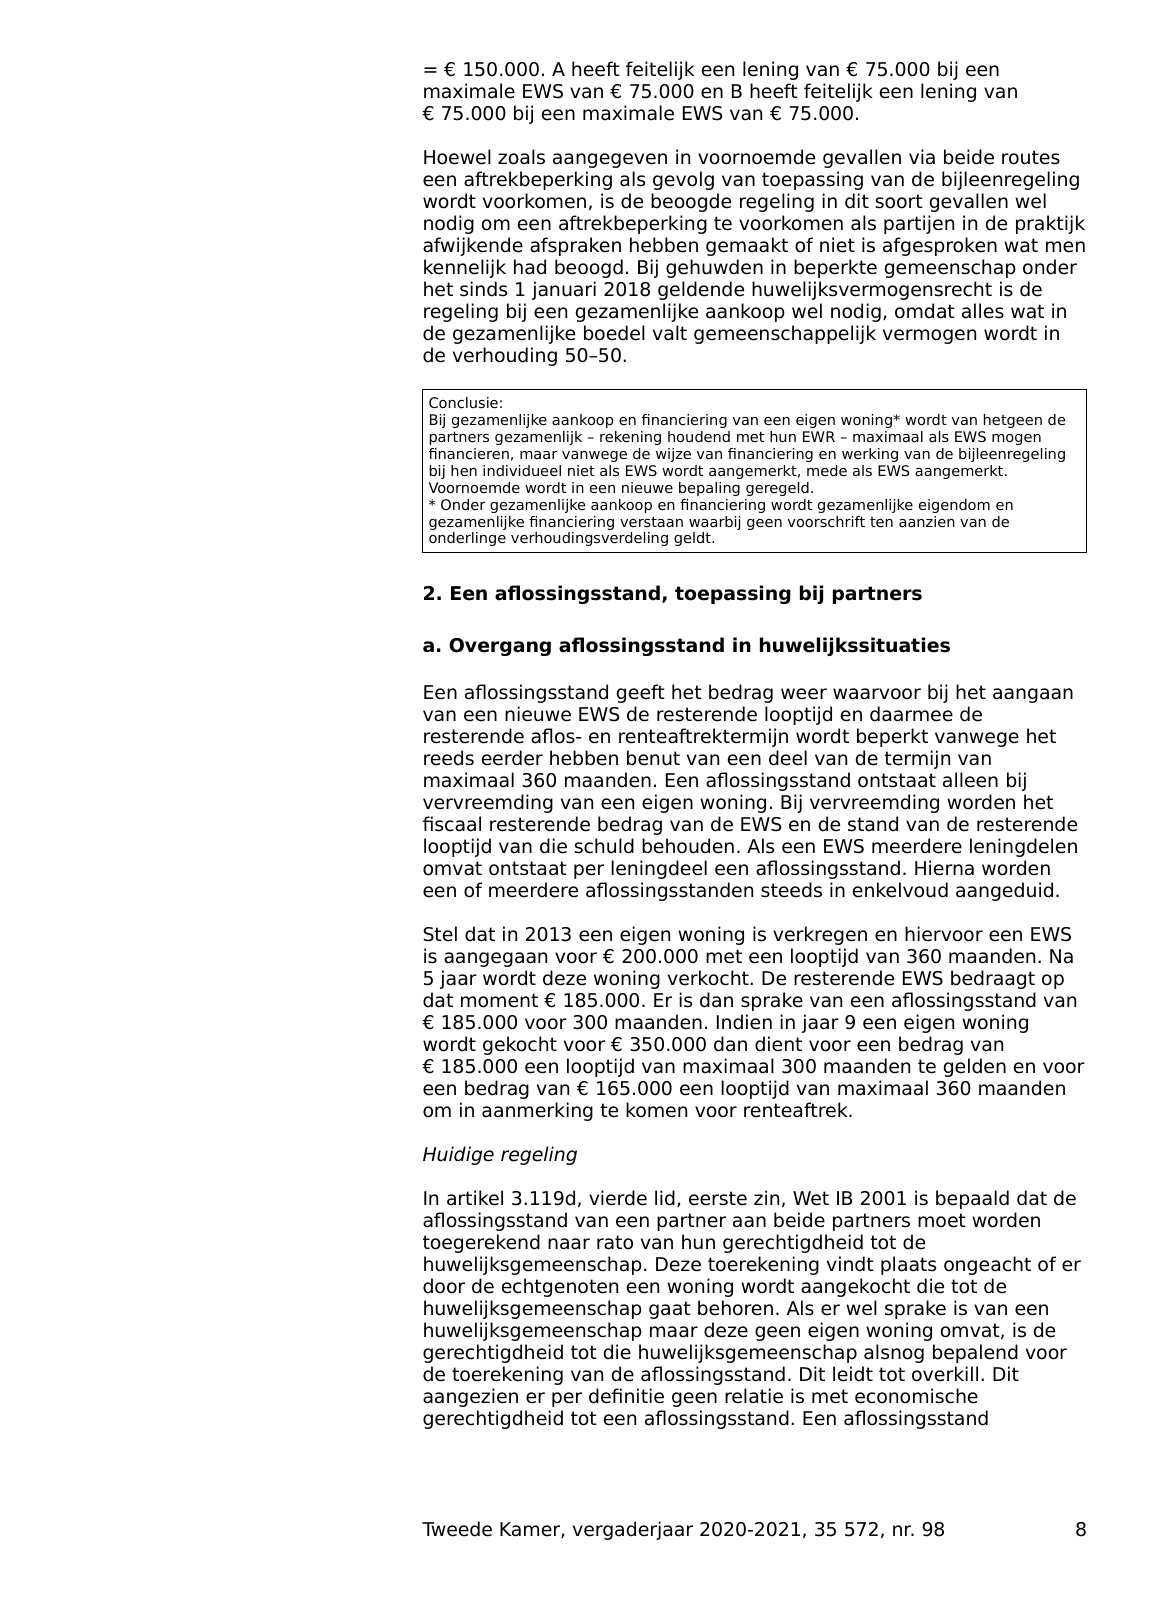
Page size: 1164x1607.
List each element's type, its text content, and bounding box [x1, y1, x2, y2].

text Een aflossingsstand geeft het bedrag weer waarvoor bij het aangaan van een nieuwe EWS de resterende looptijd en daarmee de resterende aflos- en renteaftrektermijn wordt beperkt vanwege het reeds eerder hebben benut van een deel van de termijn van maximaal 360 maanden. Een aflossingsstand ontstaat alleen bij vervreemding van een eigen woning. Bij vervreemding worden het fiscaal resterende bedrag van de EWS en de stand van de resterende looptijd van die schuld behouden. Als een EWS meerdere leningdelen omvat ontstaat per leningdeel een aflossingsstand. Hierna worden een of meerdere aflossingsstanden steeds in enkelvoud aangeduid. [422, 682, 1087, 902]
text Stel dat in 2013 een eigen woning is verkregen en hiervoor een EWS is aangegaan voor € 200.000 met een looptijd van 360 maanden. Na 5 jaar wordt deze woning verkocht. De resterende EWS bedraagt op dat moment € 185.000. Er is dan sprake van een aflossingsstand van € 185.000 voor 300 maanden. Indien in jaar 9 een eigen woning wordt gekocht voor € 350.000 dan dient voor een bedrag van € 185.000 een looptijd van maximaal 300 maanden te gelden en voor een bedrag van € 165.000 een looptijd van maximaal 360 maanden om in aanmerking te komen voor renteaftrek. [422, 924, 1087, 1122]
subtitle a. Overgang aflossingsstand in huwelijkssituaties [422, 635, 1087, 657]
subtitle 2. Een aflossingsstand, toepassing bij partners [422, 583, 1087, 605]
text In artikel 3.119d, vierde lid, eerste zin, Wet IB 2001 is bepaald dat de aflossingsstand van een partner aan beide partners moet worden toegerekend naar rato van hun gerechtigdheid tot de huwelijksgemeenschap. Deze toerekening vindt plaats ongeacht of er door de echtgenoten een woning wordt aangekocht die tot de huwelijksgemeenschap gaat behoren. Als er wel sprake is van een huwelijksgemeenschap maar deze geen eigen woning omvat, is de gerechtigdheid tot die huwelijksgemeenschap alsnog bepalend voor de toerekening van de aflossingsstand. Dit leidt tot overkill. Dit aangezien er per definitie geen relatie is met economische gerechtigdheid tot een aflossingsstand. Een aflossingsstand [422, 1188, 1087, 1430]
text = € 150.000. A heeft feitelijk een lening van € 75.000 bij een maximale EWS van € 75.000 en B heeft feitelijk een lening van € 75.000 bij een maximale EWS van € 75.000. [422, 59, 1087, 125]
text Hoewel zoals aangegeven in voornoemde gevallen via beide routes een aftrekbeperking als gevolg van toepassing van de bijleenregeling wordt voorkomen, is de beoogde regeling in dit soort gevallen wel nodig om een aftrekbeperking te voorkomen als partijen in de praktijk afwijkende afspraken hebben gemaakt of niet is afgesproken wat men kennelijk had beoogd. Bij gehuwden in beperkte gemeenschap onder het sinds 1 januari 2018 geldende huwelijksvermogensrecht is de regeling bij een gezamenlijke aankoop wel nodig, omdat alles wat in de gezamenlijke boedel valt gemeenschappelijk vermogen wordt in de verhouding 50–50. [422, 147, 1087, 367]
subtitle Huidige regeling [422, 1144, 1087, 1166]
table_header Conclusie: Bij gezamenlijke aankoop en financiering van een eigen woning* wordt van hetgeen de partners gezamenlijk – rekening houdend met hun EWR – maximaal als EWS mogen financieren, maar vanwege de wijze van financiering en werking van de bijleenregeling bij hen individueel niet als EWS wordt aangemerkt, mede als EWS aangemerkt. Voornoemde wordt in een nieuwe bepaling geregeld. * Onder gezamenlijke aankoop en financiering wordt gezamenlijke eigendom en gezamenlijke financiering verstaan waarbij geen voorschrift ten aanzien van de onderlinge verhoudingsverdeling geldt. [423, 390, 1086, 552]
